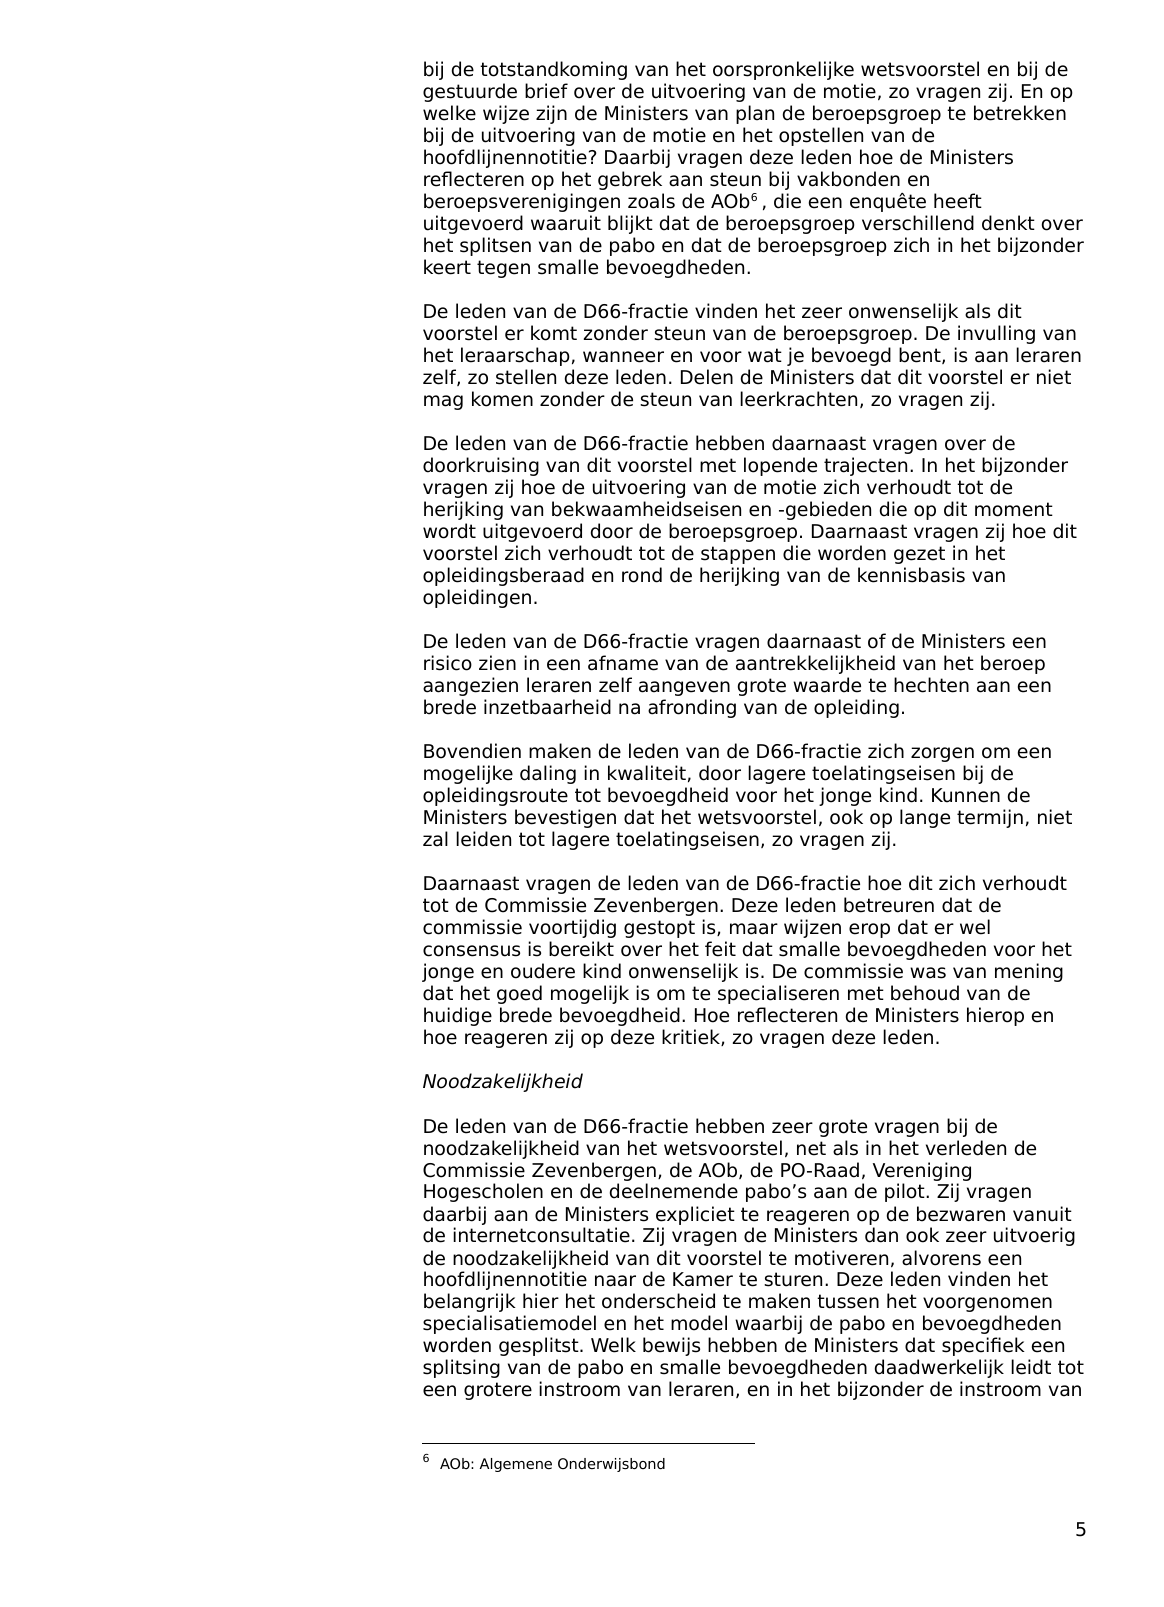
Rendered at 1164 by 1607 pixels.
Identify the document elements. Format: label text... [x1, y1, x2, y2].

text De leden van de D66-fractie hebben zeer grote vragen bij de noodzakelijkheid van het wetsvoorstel, net als in het verleden de Commissie Zevenbergen, de AOb, de PO-Raad, Vereniging Hogescholen en de deelnemende pabo’s aan de pilot. Zij vragen daarbij aan de Ministers expliciet te reageren op de bezwaren vanuit de internetconsultatie. Zij vragen de Ministers dan ook zeer uitvoerig de noodzakelijkheid van dit voorstel te motiveren, alvorens een hoofdlijnennotitie naar de Kamer te sturen. Deze leden vinden het belangrijk hier het onderscheid te maken tussen het voorgenomen specialisatiemodel en het model waarbij de pabo en bevoegdheden worden gesplitst. Welk bewijs hebben de Ministers dat specifiek een splitsing van de pabo en smalle bevoegdheden daadwerkelijk leidt tot een grotere instroom van leraren, en in het bijzonder de instroom van [422, 1116, 1087, 1401]
text bij de totstandkoming van het oorspronkelijke wetsvoorstel en bij de gestuurde brief over de uitvoering van de motie, zo vragen zij. En op welke wijze zijn de Ministers van plan de beroepsgroep te betrekken bij de uitvoering van de motie en het opstellen van de hoofdlijnennotitie? Daarbij vragen deze leden hoe de Ministers reflecteren op het gebrek aan steun bij vakbonden en beroepsverenigingen zoals de AOb, die een enquête heeft uitgevoerd waaruit blijkt dat de beroepsgroep verschillend denkt over het splitsen van de pabo en dat de beroepsgroep zich in het bijzonder keert tegen smalle bevoegdheden. [422, 59, 1087, 279]
text De leden van de D66-fractie vinden het zeer onwenselijk als dit voorstel er komt zonder steun van de beroepsgroep. De invulling van het leraarschap, wanneer en voor wat je bevoegd bent, is aan leraren zelf, zo stellen deze leden. Delen de Ministers dat dit voorstel er niet mag komen zonder de steun van leerkrachten, zo vragen zij. [422, 301, 1087, 411]
text De leden van de D66-fractie vragen daarnaast of de Ministers een risico zien in een afname van de aantrekkelijkheid van het beroep aangezien leraren zelf aangeven grote waarde te hechten aan een brede inzetbaarheid na afronding van de opleiding. [422, 631, 1087, 719]
text Daarnaast vragen de leden van de D66-fractie hoe dit zich verhoudt tot de Commissie Zevenbergen. Deze leden betreuren dat de commissie voortijdig gestopt is, maar wijzen erop dat er wel consensus is bereikt over het feit dat smalle bevoegdheden voor het jonge en oudere kind onwenselijk is. De commissie was van mening dat het goed mogelijk is om te specialiseren met behoud van de huidige brede bevoegdheid. Hoe reflecteren de Ministers hierop en hoe reageren zij op deze kritiek, zo vragen deze leden. [422, 873, 1087, 1049]
text De leden van de D66-fractie hebben daarnaast vragen over de doorkruising van dit voorstel met lopende trajecten. In het bijzonder vragen zij hoe de uitvoering van de motie zich verhoudt tot de herijking van bekwaamheidseisen en -gebieden die op dit moment wordt uitgevoerd door de beroepsgroep. Daarnaast vragen zij hoe dit voorstel zich verhoudt tot de stappen die worden gezet in het opleidingsberaad en rond de herijking van de kennisbasis van opleidingen. [422, 433, 1087, 609]
text Bovendien maken de leden van de D66-fractie zich zorgen om een mogelijke daling in kwaliteit, door lagere toelatingseisen bij de opleidingsroute tot bevoegdheid voor het jonge kind. Kunnen de Ministers bevestigen dat het wetsvoorstel, ook op lange termijn, niet zal leiden tot lagere toelatingseisen, zo vragen zij. [422, 741, 1087, 851]
subtitle Noodzakelijkheid [422, 1071, 1087, 1093]
text AOb: Algemene Onderwijsbond [422, 1452, 1087, 1474]
